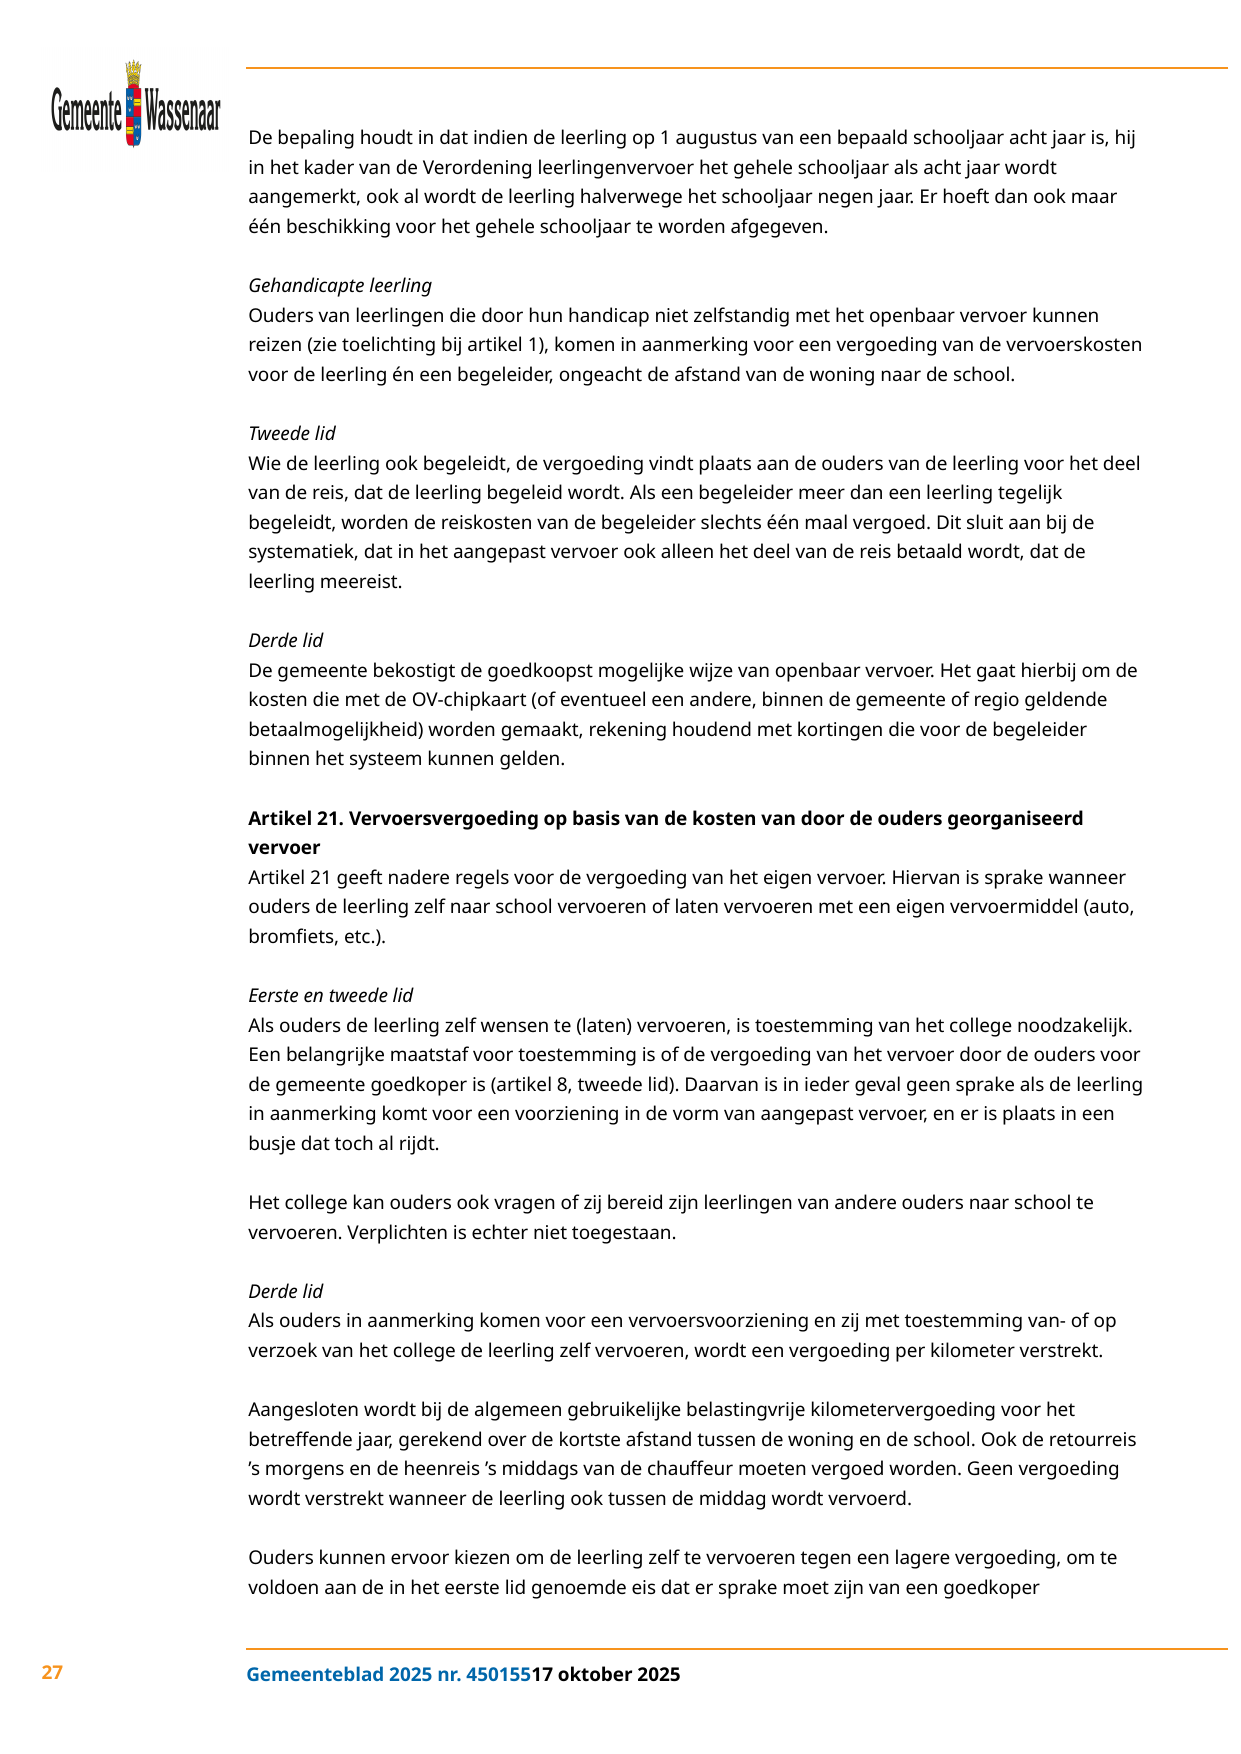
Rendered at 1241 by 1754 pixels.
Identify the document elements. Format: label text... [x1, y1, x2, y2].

text Tweede lid [248, 420, 1152, 446]
text Als ouders in aanmerking komen voor een vervoersvoorziening en zij met toestemming van- of op verzoek van het college de leerling zelf vervoeren, wordt een vergoeding per kilometer verstrekt. [248, 1308, 1152, 1363]
text Artikel 21 geeft nadere regels voor de vergoeding van het eigen vervoer. Hiervan is sprake wanneer ouders de leerling zelf naar school vervoeren of laten vervoeren met een eigen vervoermiddel (auto, bromfiets, etc.). [248, 864, 1152, 949]
text Gehandicapte leerling [248, 272, 1152, 298]
text Als ouders de leerling zelf wensen te (laten) vervoeren, is toestemming van het college noodzakelijk. Een belangrijke maatstaf voor toestemming is of de vergoeding van het vervoer door de ouders voor de gemeente goedkoper is (artikel 8, tweede lid). Daarvan is in ieder geval geen sprake als de leerling in aanmerking komt voor een voorziening in de vorm van aangepast vervoer, en er is plaats in een busje dat toch al rijdt. [248, 1012, 1152, 1156]
text Eerste en tweede lid [248, 982, 1152, 1008]
text De bepaling houdt in dat indien de leerling op 1 augustus van een bepaald schooljaar acht jaar is, hij in het kader van de Verordening leerlingenvervoer het gehele schooljaar als acht jaar wordt aangemerkt, ook al wordt de leerling halverwege het schooljaar negen jaar. Er hoeft dan ook maar één beschikking voor het gehele schooljaar te worden afgegeven. [248, 124, 1152, 239]
text De gemeente bekostigt de goedkoopst mogelijke wijze van openbaar vervoer. Het gaat hierbij om de kosten die met de OV-chipkaart (of eventueel een andere, binnen de gemeente of regio geldende betaalmogelijkheid) worden gemaakt, rekening houdend met kortingen die voor de begeleider binnen het systeem kunnen gelden. [248, 657, 1152, 771]
picture [41, 47, 231, 172]
text Het college kan ouders ook vragen of zij bereid zijn leerlingen van andere ouders naar school te vervoeren. Verplichten is echter niet toegestaan. [248, 1189, 1152, 1245]
text Wie de leerling ook begeleidt, de vergoeding vindt plaats aan de ouders van de leerling voor het deel van de reis, dat de leerling begeleid wordt. Als een begeleider meer dan een leerling tegelijk begeleidt, worden de reiskosten van de begeleider slechts één maal vergoed. Dit sluit aan bij de systematiek, dat in het aangepast vervoer ook alleen het deel van de reis betaald wordt, dat de leerling meereist. [248, 450, 1152, 594]
text Derde lid [248, 1278, 1152, 1304]
text Ouders kunnen ervoor kiezen om de leerling zelf te vervoeren tegen een lagere vergoeding, om te voldoen aan de in het eerste lid genoemde eis dat er sprake moet zijn van een goedkoper [248, 1544, 1152, 1600]
text Artikel 21. Vervoersvergoeding op basis van de kosten van door de ouders georganiseerd vervoer [248, 805, 1152, 860]
text Ouders van leerlingen die door hun handicap niet zelfstandig met het openbaar vervoer kunnen reizen (zie toelichting bij artikel 1), komen in aanmerking voor een vergoeding van de vervoerskosten voor de leerling én een begeleider, ongeacht de afstand van de woning naar de school. [248, 302, 1152, 387]
text Derde lid [248, 627, 1152, 653]
text Aangesloten wordt bij de algemeen gebruikelijke belastingvrije kilometervergoeding voor het betreffende jaar, gerekend over de kortste afstand tussen de woning en de school. Ook de retourreis ’s morgens en de heenreis ’s middags van de chauffeur moeten vergoed worden. Geen vergoeding wordt verstrekt wanneer de leerling ook tussen de middag wordt vervoerd. [248, 1396, 1152, 1511]
